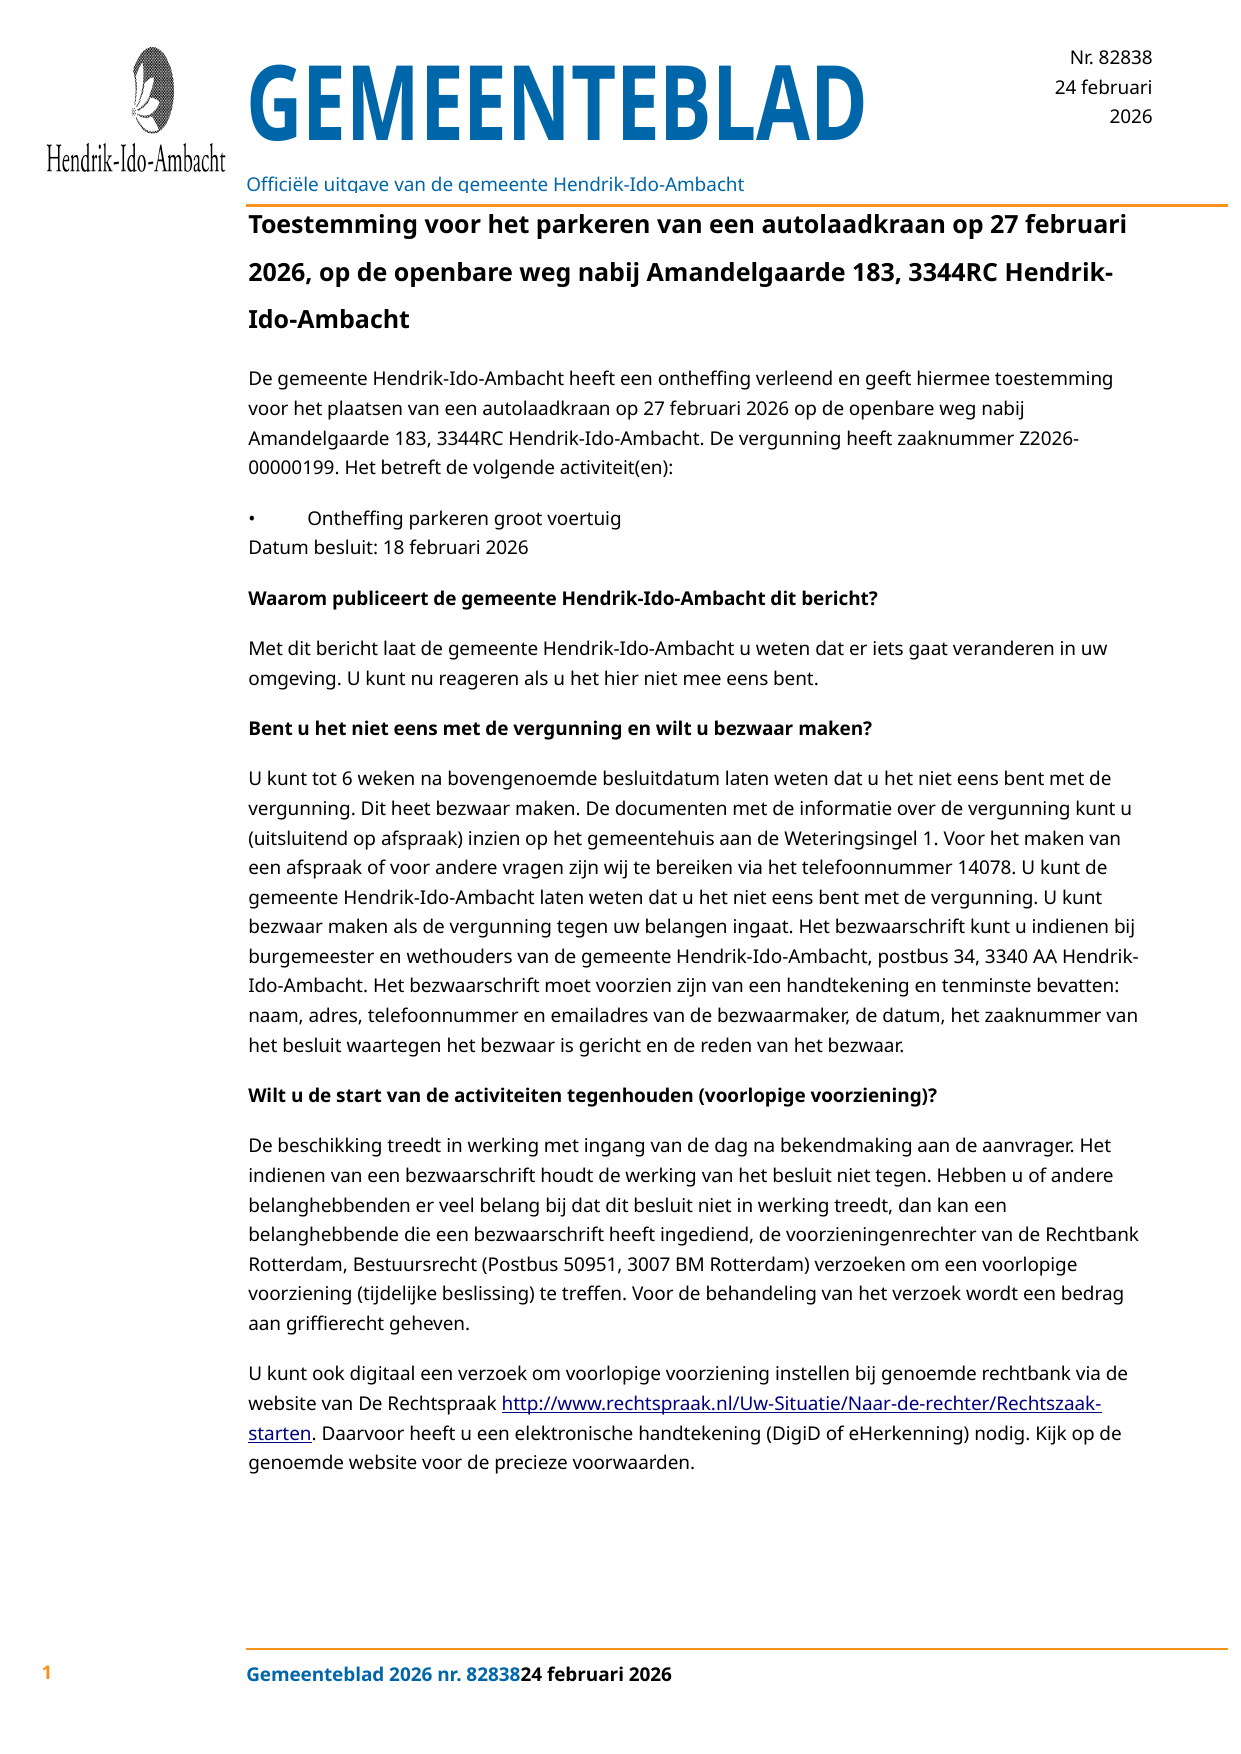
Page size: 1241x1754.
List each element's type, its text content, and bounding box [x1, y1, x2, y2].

text Datum besluit: 18 februari 2026 [248, 534, 1152, 560]
picture [41, 47, 231, 172]
text De beschikking treedt in werking met ingang van de dag na bekendmaking aan de aanvrager. Het indienen van een bezwaarschrift houdt de werking van het besluit niet tegen. Hebben u of andere belanghebbenden er veel belang bij dat dit besluit niet in werking treedt, dan kan een belanghebbende die een bezwaarschrift heeft ingediend, de voorzieningenrechter van de Rechtbank Rotterdam, Bestuursrecht (Postbus 50951, 3007 BM Rotterdam) verzoeken om een voorlopige voorziening (tijdelijke beslissing) te treffen. Voor de behandeling van het verzoek wordt een bedrag aan griffierecht geheven. [248, 1133, 1152, 1336]
text Wilt u de start van de activiteiten tegenhouden (voorlopige voorziening)? [248, 1082, 1152, 1108]
text De gemeente Hendrik-Ido-Ambacht heeft een ontheffing verleend en geeft hiermee toestemming voor het plaatsen van een autolaadkraan op 27 februari 2026 op de openbare weg nabij Amandelgaarde 183, 3344RC Hendrik-Ido-Ambacht. De vergunning heeft zaaknummer Z2026-00000199. Het betreft de volgende activiteit(en): [248, 366, 1152, 480]
text Bent u het niet eens met de vergunning en wilt u bezwaar maken? [248, 715, 1152, 741]
text Met dit bericht laat de gemeente Hendrik-Ido-Ambacht u weten dat er iets gaat veranderen in uw omgeving. U kunt nu reageren als u het hier niet mee eens bent. [248, 635, 1152, 690]
text U kunt tot 6 weken na bovengenoemde besluitdatum laten weten dat u het niet eens bent met de vergunning. Dit heet bezwaar maken. De documenten met de informatie over de vergunning kunt u (uitsluitend op afspraak) inzien op het gemeentehuis aan de Weteringsingel 1. Voor het maken van een afspraak of voor andere vragen zijn wij te bereiken via het telefoonnummer 14078. U kunt de gemeente Hendrik-Ido-Ambacht laten weten dat u het niet eens bent met de vergunning. U kunt bezwaar maken als de vergunning tegen uw belangen ingaat. Het bezwaarschrift kunt u indienen bij burgemeester en wethouders van de gemeente Hendrik-Ido-Ambacht, postbus 34, 3340 AA Hendrik-Ido-Ambacht. Het bezwaarschrift moet voorzien zijn van een handtekening en tenminste bevatten: naam, adres, telefoonnummer en emailadres van de bezwaarmaker, de datum, het zaaknummer van het besluit waartegen het bezwaar is gericht en de reden van het bezwaar. [248, 766, 1152, 1057]
list Ontheffing parkeren groot voertuig [248, 505, 1152, 530]
text U kunt ook digitaal een verzoek om voorlopige voorziening instellen bij genoemde rechtbank via de website van De Rechtspraak http://www.rechtspraak.nl/Uw-Situatie/Naar-de-rechter/Rechtszaak-starten. Daarvoor heeft u een elektronische handtekening (DigiD of eHerkenning) nodig. Kijk op de genoemde website voor de precieze voorwaarden. [248, 1361, 1152, 1475]
text Waarom publiceert de gemeente Hendrik-Ido-Ambacht dit bericht? [248, 585, 1152, 610]
text Toestemming voor het parkeren van een autolaadkraan op 27 februari 2026, op de openbare weg nabij Amandelgaarde 183, 3344RC Hendrik-Ido-Ambacht [248, 207, 1152, 336]
